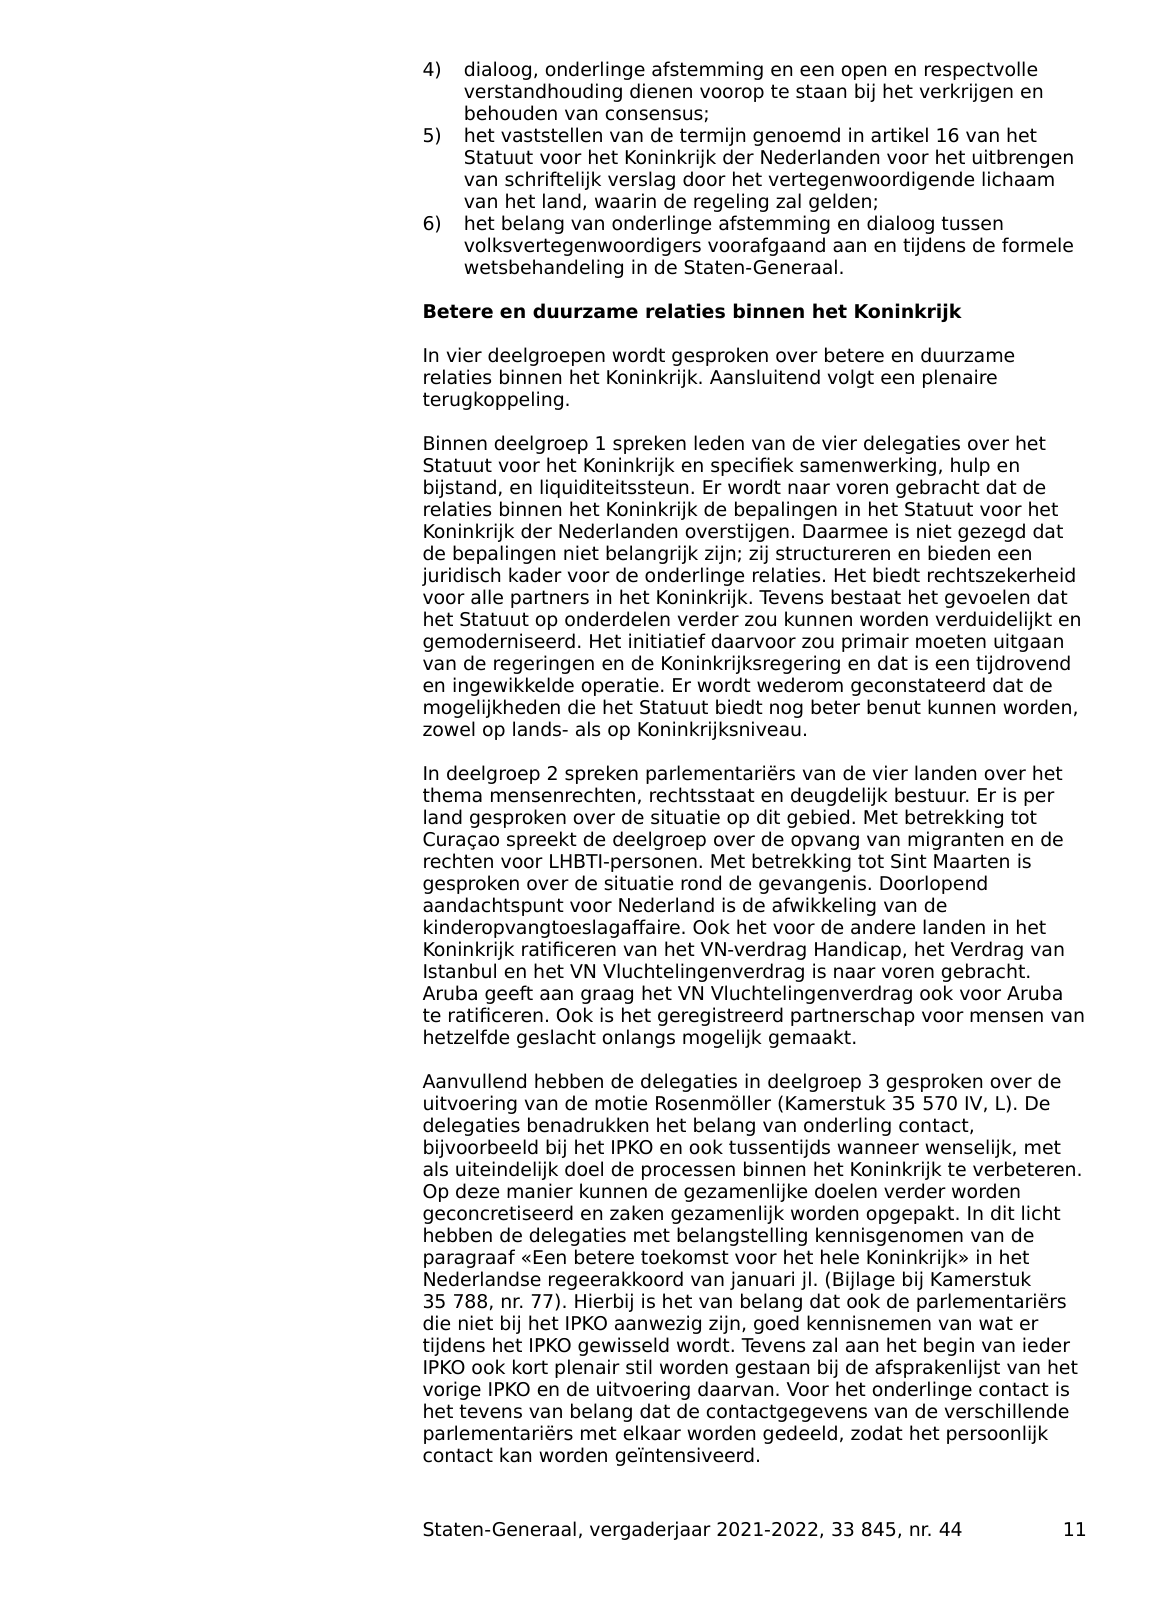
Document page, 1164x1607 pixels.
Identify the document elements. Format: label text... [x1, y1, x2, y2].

text 6) het belang van onderlinge afstemming en dialoog tussen volksvertegenwoordigers voorafgaand aan en tijdens de formele wetsbehandeling in de Staten-Generaal. [422, 213, 1087, 279]
text Binnen deelgroep 1 spreken leden van de vier delegaties over het Statuut voor het Koninkrijk en specifiek samenwerking, hulp en bijstand, en liquiditeitssteun. Er wordt naar voren gebracht dat de relaties binnen het Koninkrijk de bepalingen in het Statuut voor het Koninkrijk der Nederlanden overstijgen. Daarmee is niet gezegd dat de bepalingen niet belangrijk zijn; zij structureren en bieden een juridisch kader voor de onderlinge relaties. Het biedt rechtszekerheid voor alle partners in het Koninkrijk. Tevens bestaat het gevoelen dat het Statuut op onderdelen verder zou kunnen worden verduidelijkt en gemoderniseerd. Het initiatief daarvoor zou primair moeten uitgaan van de regeringen en de Koninkrijksregering en dat is een tijdrovend en ingewikkelde operatie. Er wordt wederom geconstateerd dat de mogelijkheden die het Statuut biedt nog beter benut kunnen worden, zowel op lands- als op Koninkrijksniveau. [422, 433, 1087, 741]
text Aanvullend hebben de delegaties in deelgroep 3 gesproken over de uitvoering van de motie Rosenmöller (Kamerstuk 35 570 IV, L). De delegaties benadrukken het belang van onderling contact, bijvoorbeeld bij het IPKO en ook tussentijds wanneer wenselijk, met als uiteindelijk doel de processen binnen het Koninkrijk te verbeteren. Op deze manier kunnen de gezamenlijke doelen verder worden geconcretiseerd en zaken gezamenlijk worden opgepakt. In dit licht hebben de delegaties met belangstelling kennisgenomen van de paragraaf «Een betere toekomst voor het hele Koninkrijk» in het Nederlandse regeerakkoord van januari jl. (Bijlage bij Kamerstuk 35 788, nr. 77). Hierbij is het van belang dat ook de parlementariërs die niet bij het IPKO aanwezig zijn, goed kennisnemen van wat er tijdens het IPKO gewisseld wordt. Tevens zal aan het begin van ieder IPKO ook kort plenair stil worden gestaan bij de afsprakenlijst van het vorige IPKO en de uitvoering daarvan. Voor het onderlinge contact is het tevens van belang dat de contactgegevens van de verschillende parlementariërs met elkaar worden gedeeld, zodat het persoonlijk contact kan worden geïntensiveerd. [422, 1071, 1087, 1467]
text In deelgroep 2 spreken parlementariërs van de vier landen over het thema mensenrechten, rechtsstaat en deugdelijk bestuur. Er is per land gesproken over de situatie op dit gebied. Met betrekking tot Curaçao spreekt de deelgroep over de opvang van migranten en de rechten voor LHBTI-personen. Met betrekking tot Sint Maarten is gesproken over de situatie rond de gevangenis. Doorlopend aandachtspunt voor Nederland is de afwikkeling van de kinderopvangtoeslagaffaire. Ook het voor de andere landen in het Koninkrijk ratificeren van het VN-verdrag Handicap, het Verdrag van Istanbul en het VN Vluchtelingenverdrag is naar voren gebracht. Aruba geeft aan graag het VN Vluchtelingenverdrag ook voor Aruba te ratificeren. Ook is het geregistreerd partnerschap voor mensen van hetzelfde geslacht onlangs mogelijk gemaakt. [422, 763, 1087, 1049]
subtitle Betere en duurzame relaties binnen het Koninkrijk [422, 301, 1087, 323]
text 5) het vaststellen van de termijn genoemd in artikel 16 van het Statuut voor het Koninkrijk der Nederlanden voor het uitbrengen van schriftelijk verslag door het vertegenwoordigende lichaam van het land, waarin de regeling zal gelden; [422, 125, 1087, 213]
text 4) dialoog, onderlinge afstemming en een open en respectvolle verstandhouding dienen voorop te staan bij het verkrijgen en behouden van consensus; [422, 59, 1087, 125]
text In vier deelgroepen wordt gesproken over betere en duurzame relaties binnen het Koninkrijk. Aansluitend volgt een plenaire terugkoppeling. [422, 345, 1087, 411]
